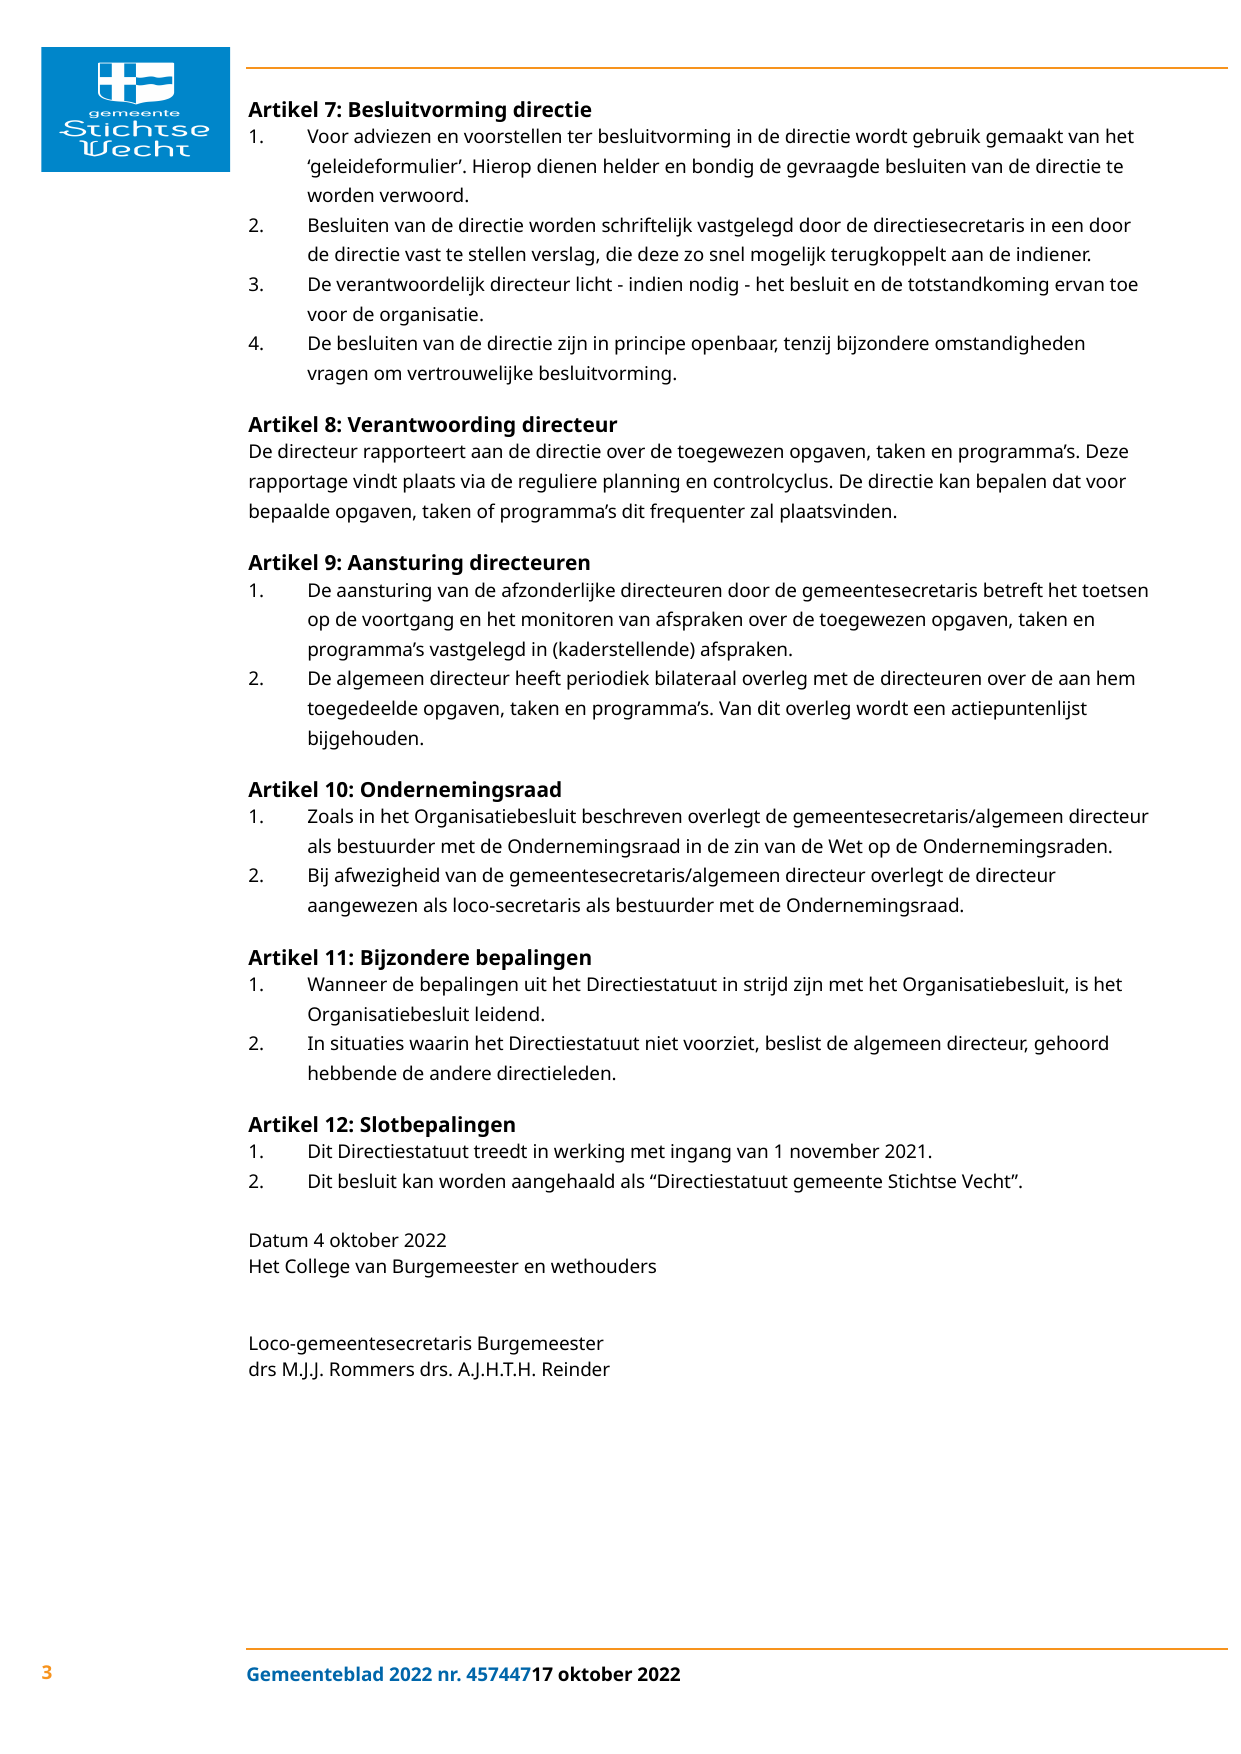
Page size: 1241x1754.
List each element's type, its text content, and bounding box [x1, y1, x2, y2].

list In situaties waarin het Directiestatuut niet voorziet, beslist de algemeen directeur, gehoord hebbende de andere directieleden. [248, 1030, 1152, 1086]
list Wanneer de bepalingen uit het Directiestatuut in strijd zijn met het Organisatiebesluit, is het Organisatiebesluit leidend. [248, 971, 1152, 1026]
list Bij afwezigheid van de gemeentesecretaris/algemeen directeur overlegt de directeur aangewezen als loco-secretaris als bestuurder met de Ondernemingsraad. [248, 863, 1152, 918]
list Besluiten van de directie worden schriftelijk vastgelegd door de directiesecretaris in een door de directie vast te stellen verslag, die deze zo snel mogelijk terugkoppelt aan de indiener. [248, 212, 1152, 267]
text Datum 4 oktober 2022 [248, 1227, 1152, 1253]
text drs M.J.J. Rommers drs. A.J.H.T.H. Reinder [248, 1356, 1152, 1382]
text Loco-gemeentesecretaris Burgemeester [248, 1330, 1152, 1356]
list Zoals in het Organisatiebesluit beschreven overlegt de gemeentesecretaris/algemeen directeur als bestuurder met de Ondernemingsraad in de zin van de Wet op de Ondernemingsraden. [248, 803, 1152, 859]
text Artikel 7: Besluitvorming directie [248, 95, 1152, 123]
text Artikel 8: Verantwoording directeur [248, 410, 1152, 439]
list De aansturing van de afzonderlijke directeuren door de gemeentesecretaris betreft het toetsen op de voortgang en het monitoren van afspraken over de toegewezen opgaven, taken en programma’s vastgelegd in (kaderstellende) afspraken. [248, 577, 1152, 662]
text Artikel 9: Aansturing directeuren [248, 548, 1152, 577]
picture [99, 63, 135, 101]
list De algemeen directeur heeft periodiek bilateraal overleg met de directeuren over de aan hem toegedeelde opgaven, taken en programma’s. Van dit overleg wordt een actiepuntenlijst bijgehouden. [248, 666, 1152, 750]
list Dit besluit kan worden aangehaald als “Directiestatuut gemeente Stichtse Vecht”. [248, 1168, 1152, 1194]
text Artikel 11: Bijzondere bepalingen [248, 943, 1152, 971]
list Voor adviezen en voorstellen ter besluitvorming in de directie wordt gebruik gemaakt van het ‘geleideformulier’. Hierop dienen helder en bondig de gevraagde besluiten van de directie te worden verwoord. [248, 123, 1152, 208]
text Het College van Burgemeester en wethouders [248, 1253, 1152, 1279]
picture [137, 63, 174, 103]
text Artikel 12: Slotbepalingen [248, 1110, 1152, 1139]
text Artikel 10: Ondernemingsraad [248, 775, 1152, 803]
list De verantwoordelijk directeur licht - indien nodig - het besluit en de totstandkoming ervan toe voor de organisatie. [248, 271, 1152, 326]
list De besluiten van de directie zijn in principe openbaar, tenzij bijzondere omstandigheden vragen om vertrouwelijke besluitvorming. [248, 330, 1152, 386]
text De directeur rapporteert aan de directie over de toegewezen opgaven, taken en programma’s. Deze rapportage vindt plaats via de reguliere planning en controlcyclus. De directie kan bepalen dat voor bepaalde opgaven, taken of programma’s dit frequenter zal plaatsvinden. [248, 439, 1152, 524]
list Dit Directiestatuut treedt in werking met ingang van 1 november 2021. [248, 1139, 1152, 1164]
